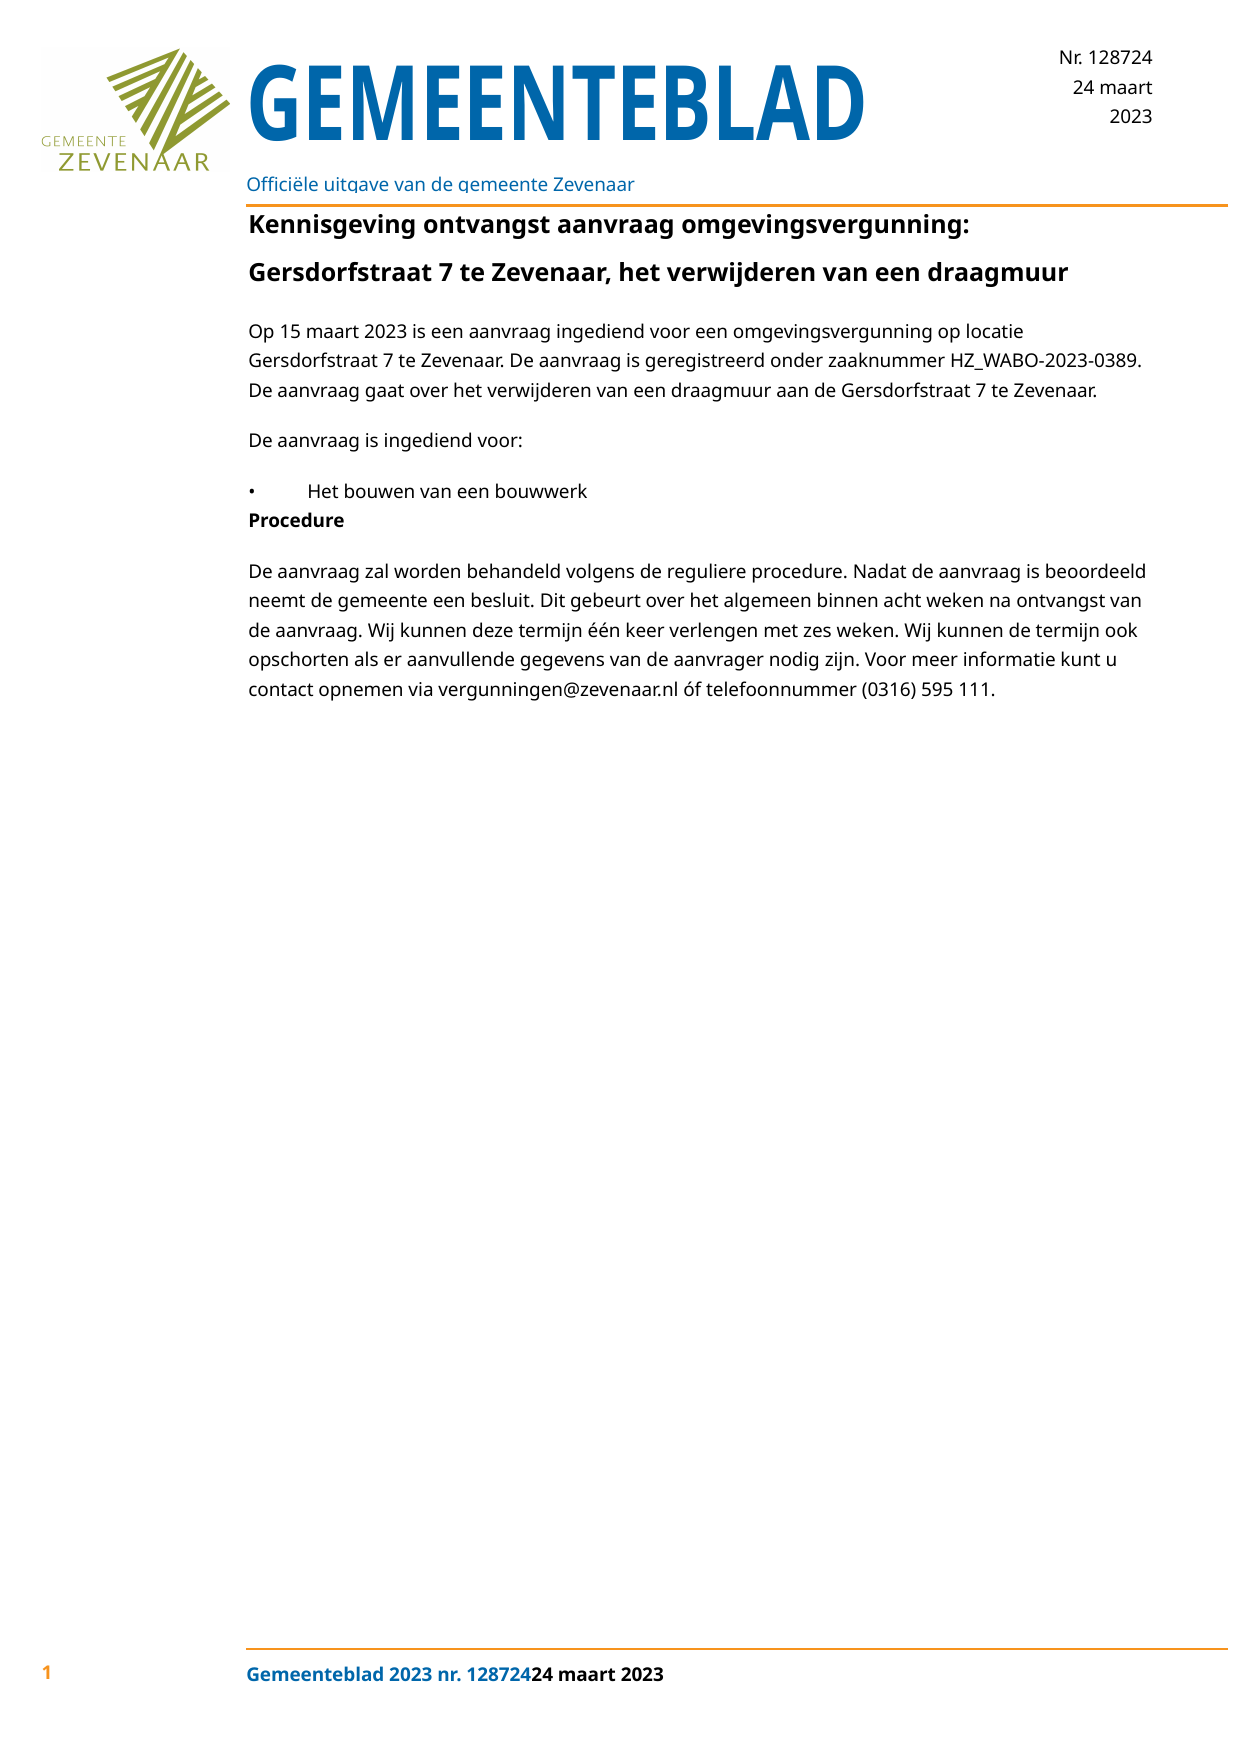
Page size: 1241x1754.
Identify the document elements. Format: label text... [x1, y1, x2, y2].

text Op 15 maart 2023 is een aanvraag ingediend voor een omgevingsvergunning op locatie Gersdorfstraat 7 te Zevenaar. De aanvraag is geregistreerd onder zaaknummer HZ_WABO-2023-0389. De aanvraag gaat over het verwijderen van een draagmuur aan de Gersdorfstraat 7 te Zevenaar. [248, 318, 1152, 403]
text De aanvraag is ingediend voor: [248, 427, 1152, 453]
text De aanvraag zal worden behandeld volgens de reguliere procedure. Nadat de aanvraag is beoordeeld neemt de gemeente een besluit. Dit gebeurt over het algemeen binnen acht weken na ontvangst van de aanvraag. Wij kunnen deze termijn één keer verlengen met zes weken. Wij kunnen de termijn ook opschorten als er aanvullende gegevens van de aanvrager nodig zijn. Voor meer informatie kunt u contact opnemen via vergunningen@zevenaar.nl óf telefoonnummer (0316) 595 111. [248, 558, 1152, 702]
list Het bouwen van een bouwwerk [248, 478, 1152, 504]
picture [41, 47, 231, 172]
text Procedure [248, 507, 1152, 533]
text Kennisgeving ontvangst aanvraag omgevingsvergunning: Gersdorfstraat 7 te Zevenaar, het verwijderen van een draagmuur [248, 207, 1152, 288]
